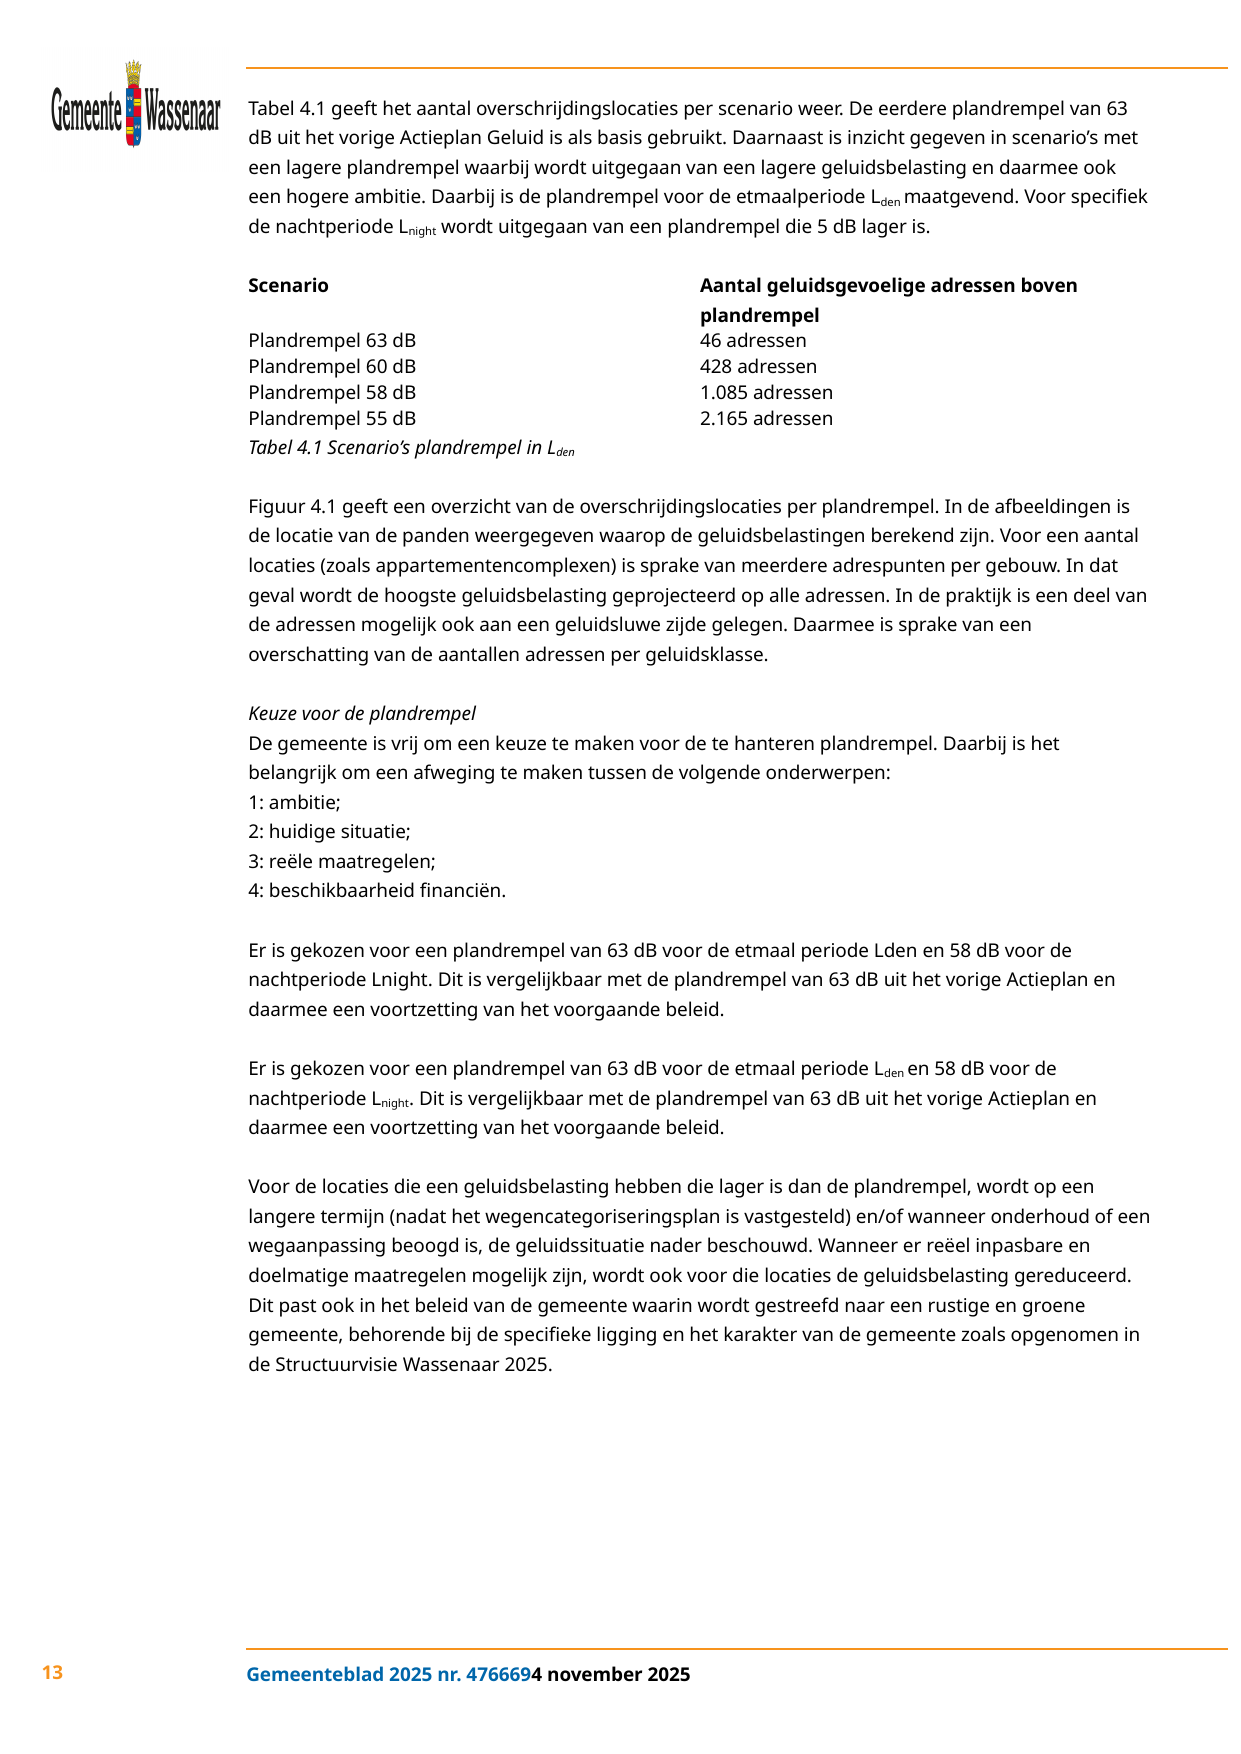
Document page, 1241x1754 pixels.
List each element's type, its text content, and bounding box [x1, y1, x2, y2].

text 1: ambitie; [248, 789, 1152, 814]
text 4: beschikbaarheid financiën. [248, 878, 1152, 903]
table_cell 2.165 adressen [700, 405, 1152, 431]
table_cell 428 adressen [700, 354, 1152, 379]
text Keuze voor de plandrempel [248, 700, 1152, 726]
table_cell Plandrempel 58 dB [248, 379, 700, 405]
text Tabel 4.1 geeft het aantal overschrijdingslocaties per scenario weer. De eerdere plandrempel van 63 dB uit het vorige Actieplan Geluid is als basis gebruikt. Daarnaast is inzicht gegeven in scenario’s met een lagere plandrempel waarbij wordt uitgegaan van een lagere geluidsbelasting en daarmee ook een hogere ambitie. Daarbij is de plandrempel voor de etmaalperiode Lden maatgevend. Voor specifiek de nachtperiode Lnight wordt uitgegaan van een plandrempel die 5 dB lager is. [248, 95, 1152, 239]
table_header Scenario [248, 273, 700, 328]
table_cell Plandrempel 63 dB [248, 328, 700, 353]
table_header Aantal geluidsgevoelige adressen boven plandrempel [700, 273, 1152, 328]
text 3: reële maatregelen; [248, 848, 1152, 874]
table_cell 1.085 adressen [700, 379, 1152, 405]
text Er is gekozen voor een plandrempel van 63 dB voor de etmaal periode Lden en 58 dB voor de nachtperiode Lnight. Dit is vergelijkbaar met de plandrempel van 63 dB uit het vorige Actieplan en daarmee een voortzetting van het voorgaande beleid. [248, 937, 1152, 1022]
table_cell Plandrempel 60 dB [248, 354, 700, 379]
text Tabel 4.1 Scenario’s plandrempel in Lden [248, 434, 1152, 459]
table_cell 46 adressen [700, 328, 1152, 353]
text Voor de locaties die een geluidsbelasting hebben die lager is dan de plandrempel, wordt op een langere termijn (nadat het wegencategoriseringsplan is vastgesteld) en/of wanneer onderhoud of een wegaanpassing beoogd is, de geluidssituatie nader beschouwd. Wanneer er reëel inpasbare en doelmatige maatregelen mogelijk zijn, wordt ook voor die locaties de geluidsbelasting gereduceerd. Dit past ook in het beleid van de gemeente waarin wordt gestreefd naar een rustige en groene gemeente, behorende bij de specifieke ligging en het karakter van de gemeente zoals opgenomen in de Structuurvisie Wassenaar 2025. [248, 1173, 1152, 1377]
text Er is gekozen voor een plandrempel van 63 dB voor de etmaal periode Lden en 58 dB voor de nachtperiode Lnight. Dit is vergelijkbaar met de plandrempel van 63 dB uit het vorige Actieplan en daarmee een voortzetting van het voorgaande beleid. [248, 1055, 1152, 1140]
picture [41, 47, 231, 172]
text De gemeente is vrij om een keuze te maken voor de te hanteren plandrempel. Daarbij is het belangrijk om een afweging te maken tussen de volgende onderwerpen: [248, 730, 1152, 785]
text Figuur 4.1 geeft een overzicht van de overschrijdingslocaties per plandrempel. In de afbeeldingen is de locatie van de panden weergegeven waarop de geluidsbelastingen berekend zijn. Voor een aantal locaties (zoals appartementencomplexen) is sprake van meerdere adrespunten per gebouw. In dat geval wordt de hoogste geluidsbelasting geprojecteerd op alle adressen. In de praktijk is een deel van de adressen mogelijk ook aan een geluidsluwe zijde gelegen. Daarmee is sprake van een overschatting van de aantallen adressen per geluidsklasse. [248, 493, 1152, 667]
text 2: huidige situatie; [248, 818, 1152, 844]
table_cell Plandrempel 55 dB [248, 405, 700, 431]
